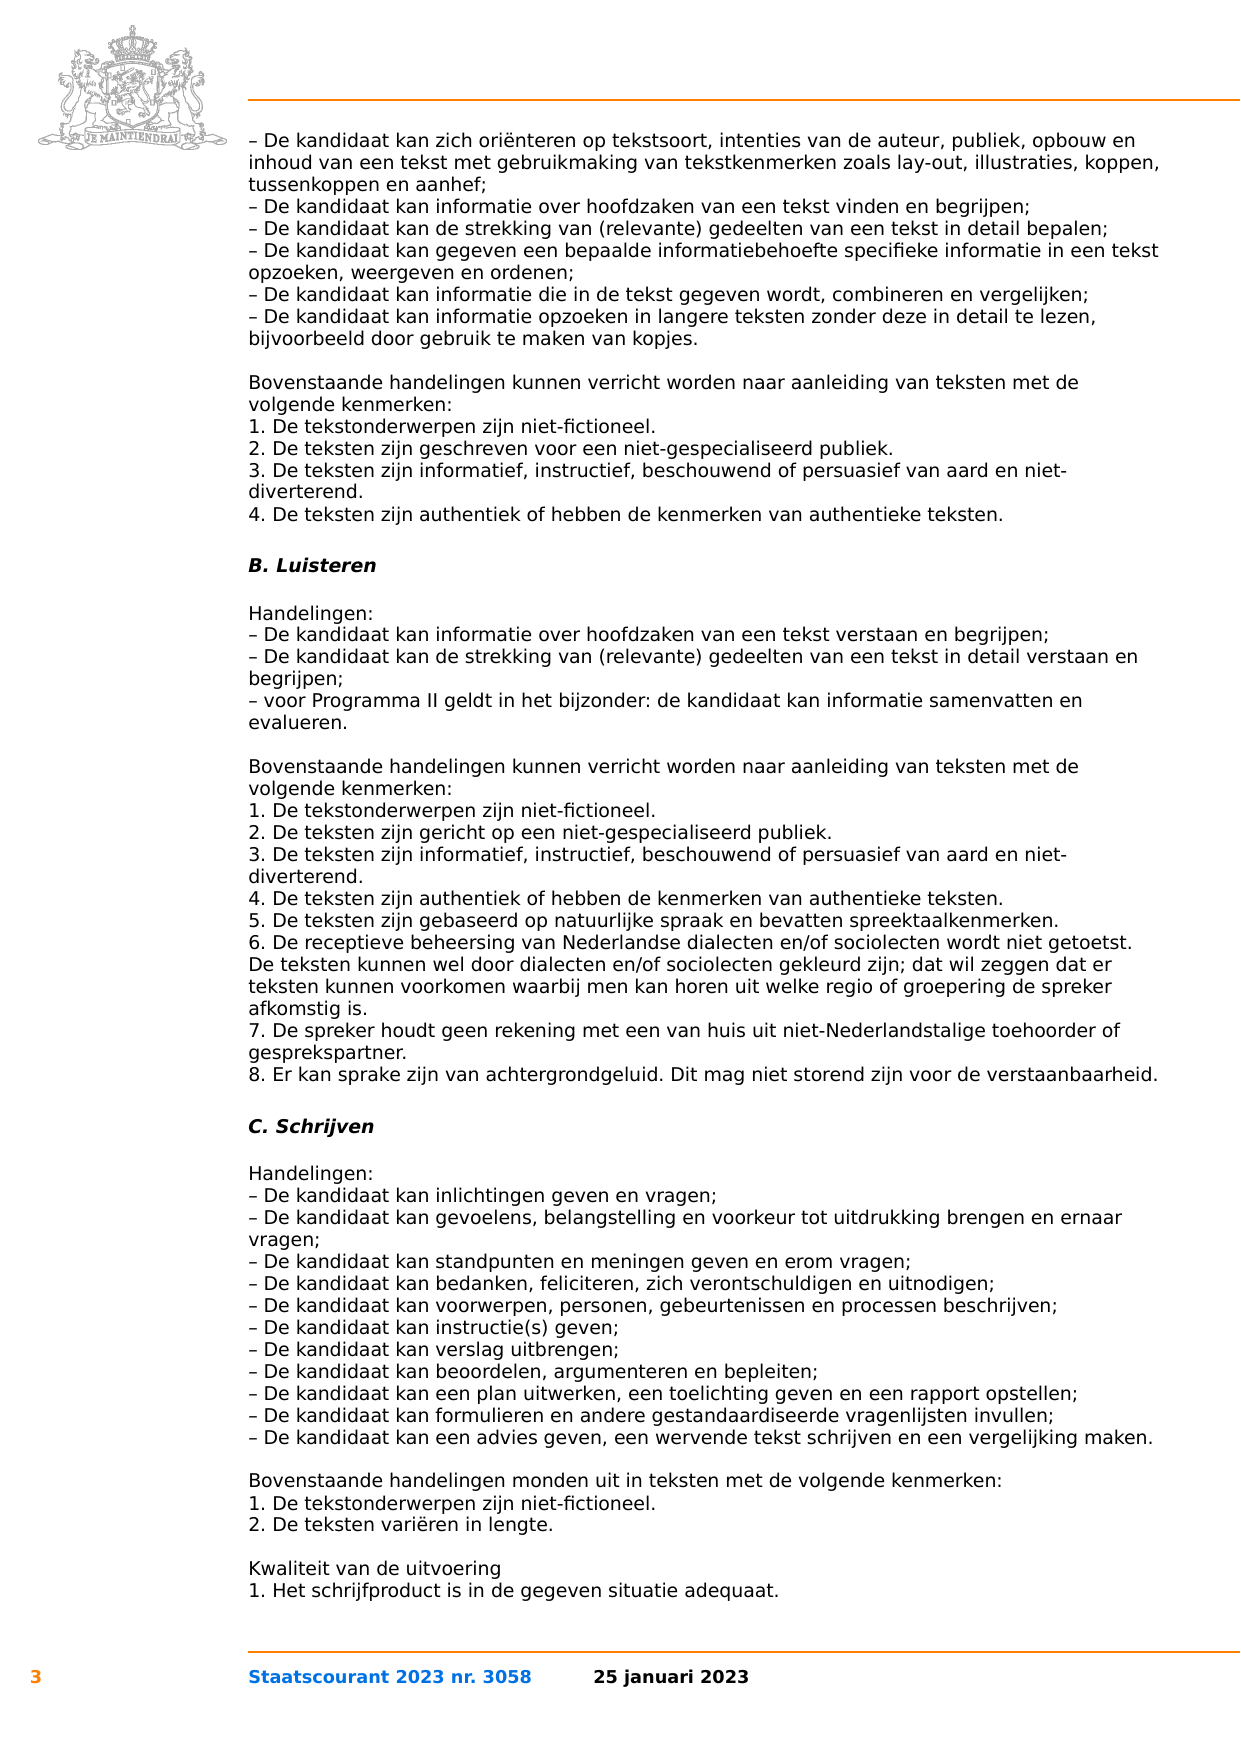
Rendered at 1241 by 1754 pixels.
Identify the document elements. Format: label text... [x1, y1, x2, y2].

text 1. Het schrijfproduct is in de gegeven situatie adequaat. [248, 1580, 1163, 1602]
text – De kandidaat kan informatie over hoofdzaken van een tekst verstaan en begrijpen; [248, 624, 1163, 646]
text 2. De teksten variëren in lengte. [248, 1514, 1163, 1536]
text – De kandidaat kan informatie over hoofdzaken van een tekst vinden en begrijpen; [248, 196, 1163, 218]
text 5. De teksten zijn gebaseerd op natuurlijke spraak en bevatten spreektaalkenmerken. [248, 910, 1163, 932]
text 1. De tekstonderwerpen zijn niet-fictioneel. [248, 1492, 1163, 1514]
text – De kandidaat kan gevoelens, belangstelling en voorkeur tot uitdrukking brengen en ernaar vragen; [248, 1207, 1163, 1251]
text – De kandidaat kan een plan uitwerken, een toelichting geven en een rapport opstellen; [248, 1383, 1163, 1404]
text 2. De teksten zijn geschreven voor een niet-gespecialiseerd publiek. [248, 437, 1163, 459]
text Handelingen: [248, 1163, 1163, 1185]
subtitle B. Luisteren [248, 555, 1163, 577]
text Bovenstaande handelingen kunnen verricht worden naar aanleiding van teksten met de volgende kenmerken: [248, 372, 1163, 416]
text – De kandidaat kan informatie opzoeken in langere teksten zonder deze in detail te lezen, bijvoorbeeld door gebruik te maken van kopjes. [248, 306, 1163, 350]
text – De kandidaat kan de strekking van (relevante) gedeelten van een tekst in detail verstaan en begrijpen; [248, 646, 1163, 690]
text 6. De receptieve beheersing van Nederlandse dialecten en/of sociolecten wordt niet getoetst. De teksten kunnen wel door dialecten en/of sociolecten gekleurd zijn; dat wil zeggen dat er teksten kunnen voorkomen waarbij men kan horen uit welke regio of groepering de spreker afkomstig is. [248, 932, 1163, 1020]
text – De kandidaat kan voorwerpen, personen, gebeurtenissen en processen beschrijven; [248, 1295, 1163, 1317]
text Bovenstaande handelingen monden uit in teksten met de volgende kenmerken: [248, 1470, 1163, 1492]
text 3. De teksten zijn informatief, instructief, beschouwend of persuasief van aard en niet-diverterend. [248, 459, 1163, 503]
text – De kandidaat kan informatie die in de tekst gegeven wordt, combineren en vergelijken; [248, 284, 1163, 306]
text – De kandidaat kan beoordelen, argumenteren en bepleiten; [248, 1361, 1163, 1383]
text – De kandidaat kan een advies geven, een wervende tekst schrijven en een vergelijking maken. [248, 1427, 1163, 1448]
subtitle C. Schrijven [248, 1116, 1163, 1138]
text 3. De teksten zijn informatief, instructief, beschouwend of persuasief van aard en niet-diverterend. [248, 844, 1163, 888]
text – De kandidaat kan formulieren en andere gestandaardiseerde vragenlijsten invullen; [248, 1404, 1163, 1427]
picture [38, 25, 227, 150]
text 8. Er kan sprake zijn van achtergrondgeluid. Dit mag niet storend zijn voor de verstaanbaarheid. [248, 1064, 1163, 1086]
text 2. De teksten zijn gericht op een niet-gespecialiseerd publiek. [248, 822, 1163, 844]
text 4. De teksten zijn authentiek of hebben de kenmerken van authentieke teksten. [248, 503, 1163, 525]
text 1. De tekstonderwerpen zijn niet-fictioneel. [248, 800, 1163, 822]
text – voor Programma II geldt in het bijzonder: de kandidaat kan informatie samenvatten en evalueren. [248, 690, 1163, 734]
text – De kandidaat kan standpunten en meningen geven en erom vragen; [248, 1251, 1163, 1273]
text 4. De teksten zijn authentiek of hebben de kenmerken van authentieke teksten. [248, 888, 1163, 910]
text – De kandidaat kan instructie(s) geven; [248, 1317, 1163, 1339]
text – De kandidaat kan inlichtingen geven en vragen; [248, 1185, 1163, 1207]
text – De kandidaat kan de strekking van (relevante) gedeelten van een tekst in detail bepalen; [248, 218, 1163, 240]
text Kwaliteit van de uitvoering [248, 1558, 1163, 1580]
text – De kandidaat kan gegeven een bepaalde informatiebehoefte specifieke informatie in een tekst opzoeken, weergeven en ordenen; [248, 240, 1163, 284]
text – De kandidaat kan bedanken, feliciteren, zich verontschuldigen en uitnodigen; [248, 1273, 1163, 1295]
text – De kandidaat kan verslag uitbrengen; [248, 1339, 1163, 1361]
text 7. De spreker houdt geen rekening met een van huis uit niet-Nederlandstalige toehoorder of gesprekspartner. [248, 1020, 1163, 1064]
text Handelingen: [248, 602, 1163, 624]
text Bovenstaande handelingen kunnen verricht worden naar aanleiding van teksten met de volgende kenmerken: [248, 756, 1163, 800]
text 1. De tekstonderwerpen zijn niet-fictioneel. [248, 416, 1163, 437]
text – De kandidaat kan zich oriënteren op tekstsoort, intenties van de auteur, publiek, opbouw en inhoud van een tekst met gebruikmaking van tekstkenmerken zoals lay-out, illustraties, koppen, tussenkoppen en aanhef; [248, 130, 1163, 196]
